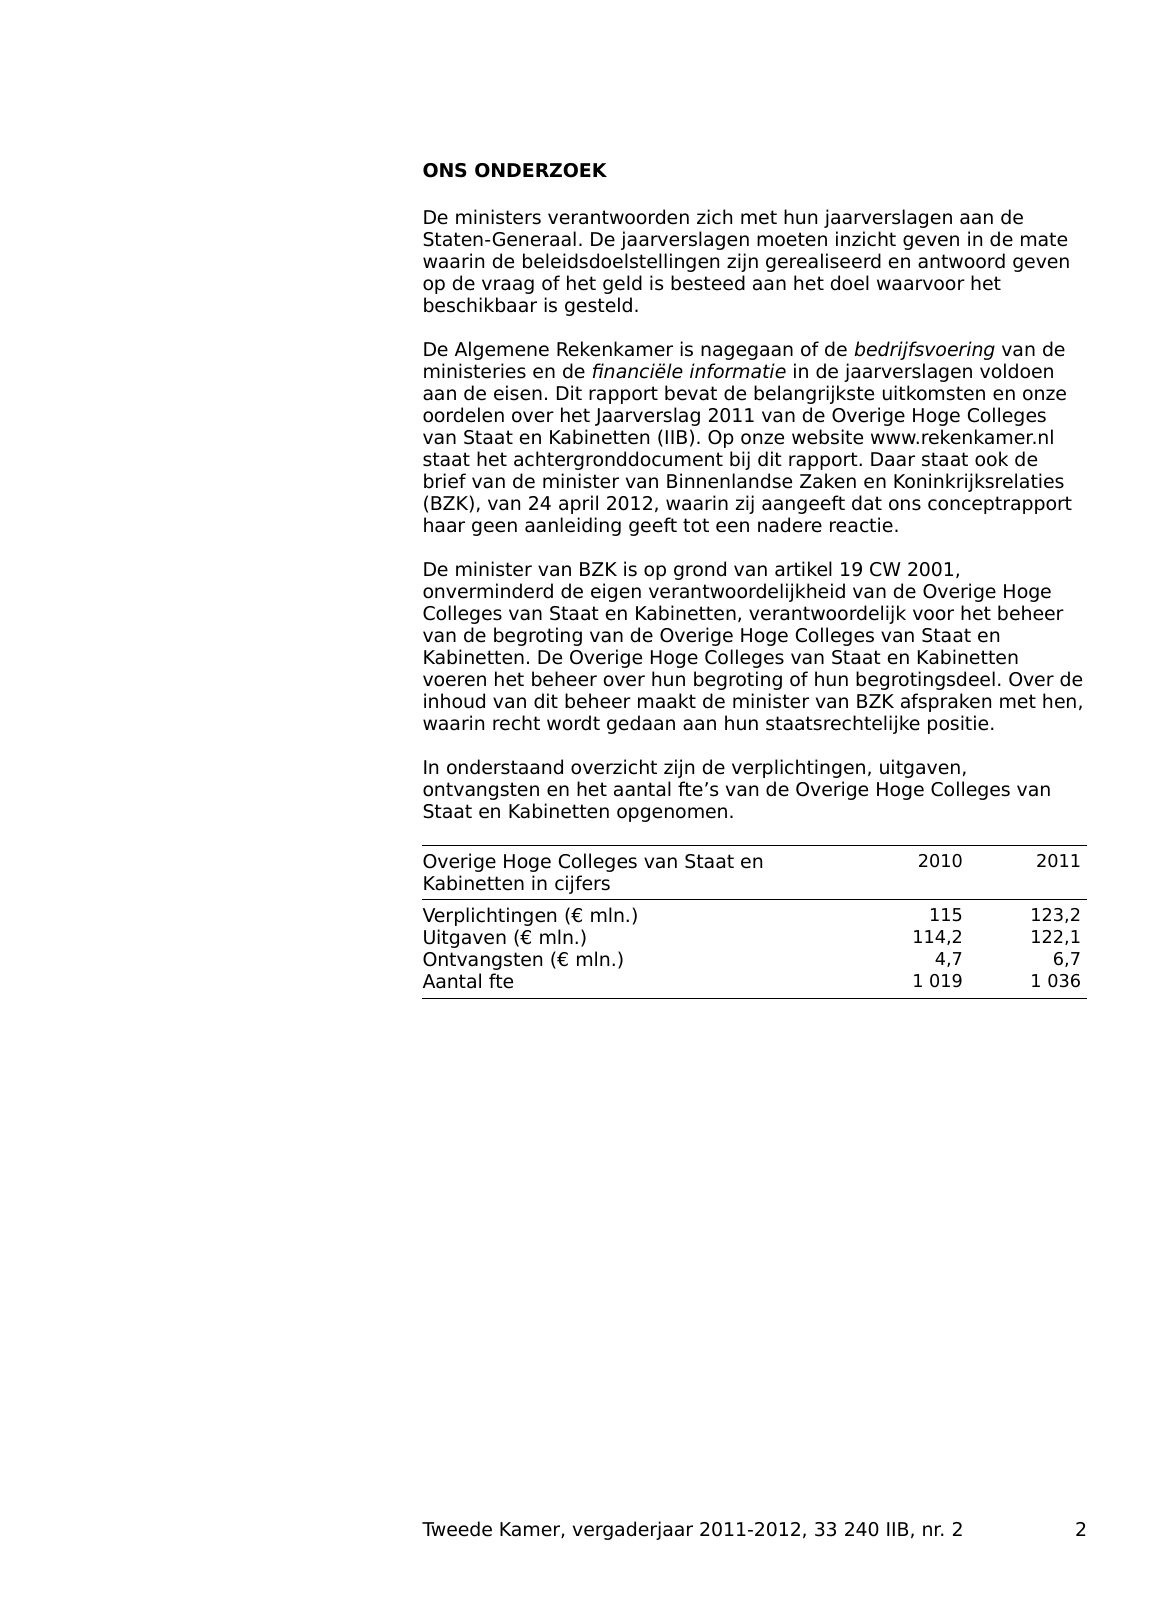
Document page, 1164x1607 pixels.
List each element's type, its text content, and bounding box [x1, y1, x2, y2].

table_cell Ontvangsten (€ mln.) [422, 949, 850, 971]
table_cell Verplichtingen (€ mln.) [422, 900, 850, 927]
table_cell 114,2 [850, 927, 968, 949]
text De Algemene Rekenkamer is nagegaan of de bedrijfsvoering van de ministeries en de financiële informatie in de jaarverslagen voldoen aan de eisen. Dit rapport bevat de belangrijkste uitkomsten en onze oordelen over het Jaarverslag 2011 van de Overige Hoge Colleges van Staat en Kabinetten (IIB). Op onze website www.rekenkamer.nl staat het achtergronddocument bij dit rapport. Daar staat ook de brief van de minister van Binnenlandse Zaken en Koninkrijksrelaties (BZK), van 24 april 2012, waarin zij aangeeft dat ons conceptrapport haar geen aanleiding geeft tot een nadere reactie. [422, 339, 1087, 537]
table_cell 4,7 [850, 949, 968, 971]
table_cell 6,7 [969, 949, 1087, 971]
text In onderstaand overzicht zijn de verplichtingen, uitgaven, ontvangsten en het aantal fte’s van de Overige Hoge Colleges van Staat en Kabinetten opgenomen. [422, 757, 1087, 823]
table_header Overige Hoge Colleges van Staat en Kabinetten in cijfers [422, 846, 850, 899]
table_cell 123,2 [969, 900, 1087, 927]
text De ministers verantwoorden zich met hun jaarverslagen aan de Staten-Generaal. De jaarverslagen moeten inzicht geven in de mate waarin de beleidsdoelstellingen zijn gerealiseerd en antwoord geven op de vraag of het geld is besteed aan het doel waarvoor het beschikbaar is gesteld. [422, 207, 1087, 317]
table_header 2011 [969, 846, 1087, 899]
table_cell 115 [850, 900, 968, 927]
table_cell Aantal fte [422, 971, 850, 997]
table_cell Uitgaven (€ mln.) [422, 927, 850, 949]
text De minister van BZK is op grond van artikel 19 CW 2001, onverminderd de eigen verantwoordelijkheid van de Overige Hoge Colleges van Staat en Kabinetten, verantwoordelijk voor het beheer van de begroting van de Overige Hoge Colleges van Staat en Kabinetten. De Overige Hoge Colleges van Staat en Kabinetten voeren het beheer over hun begroting of hun begrotingsdeel. Over de inhoud van dit beheer maakt de minister van BZK afspraken met hen, waarin recht wordt gedaan aan hun staatsrechtelijke positie. [422, 559, 1087, 735]
subtitle ONS ONDERZOEK [422, 160, 1087, 182]
table_cell 1 019 [850, 971, 968, 997]
table_header 2010 [850, 846, 968, 899]
table_cell 122,1 [969, 927, 1087, 949]
table_cell 1 036 [969, 971, 1087, 997]
